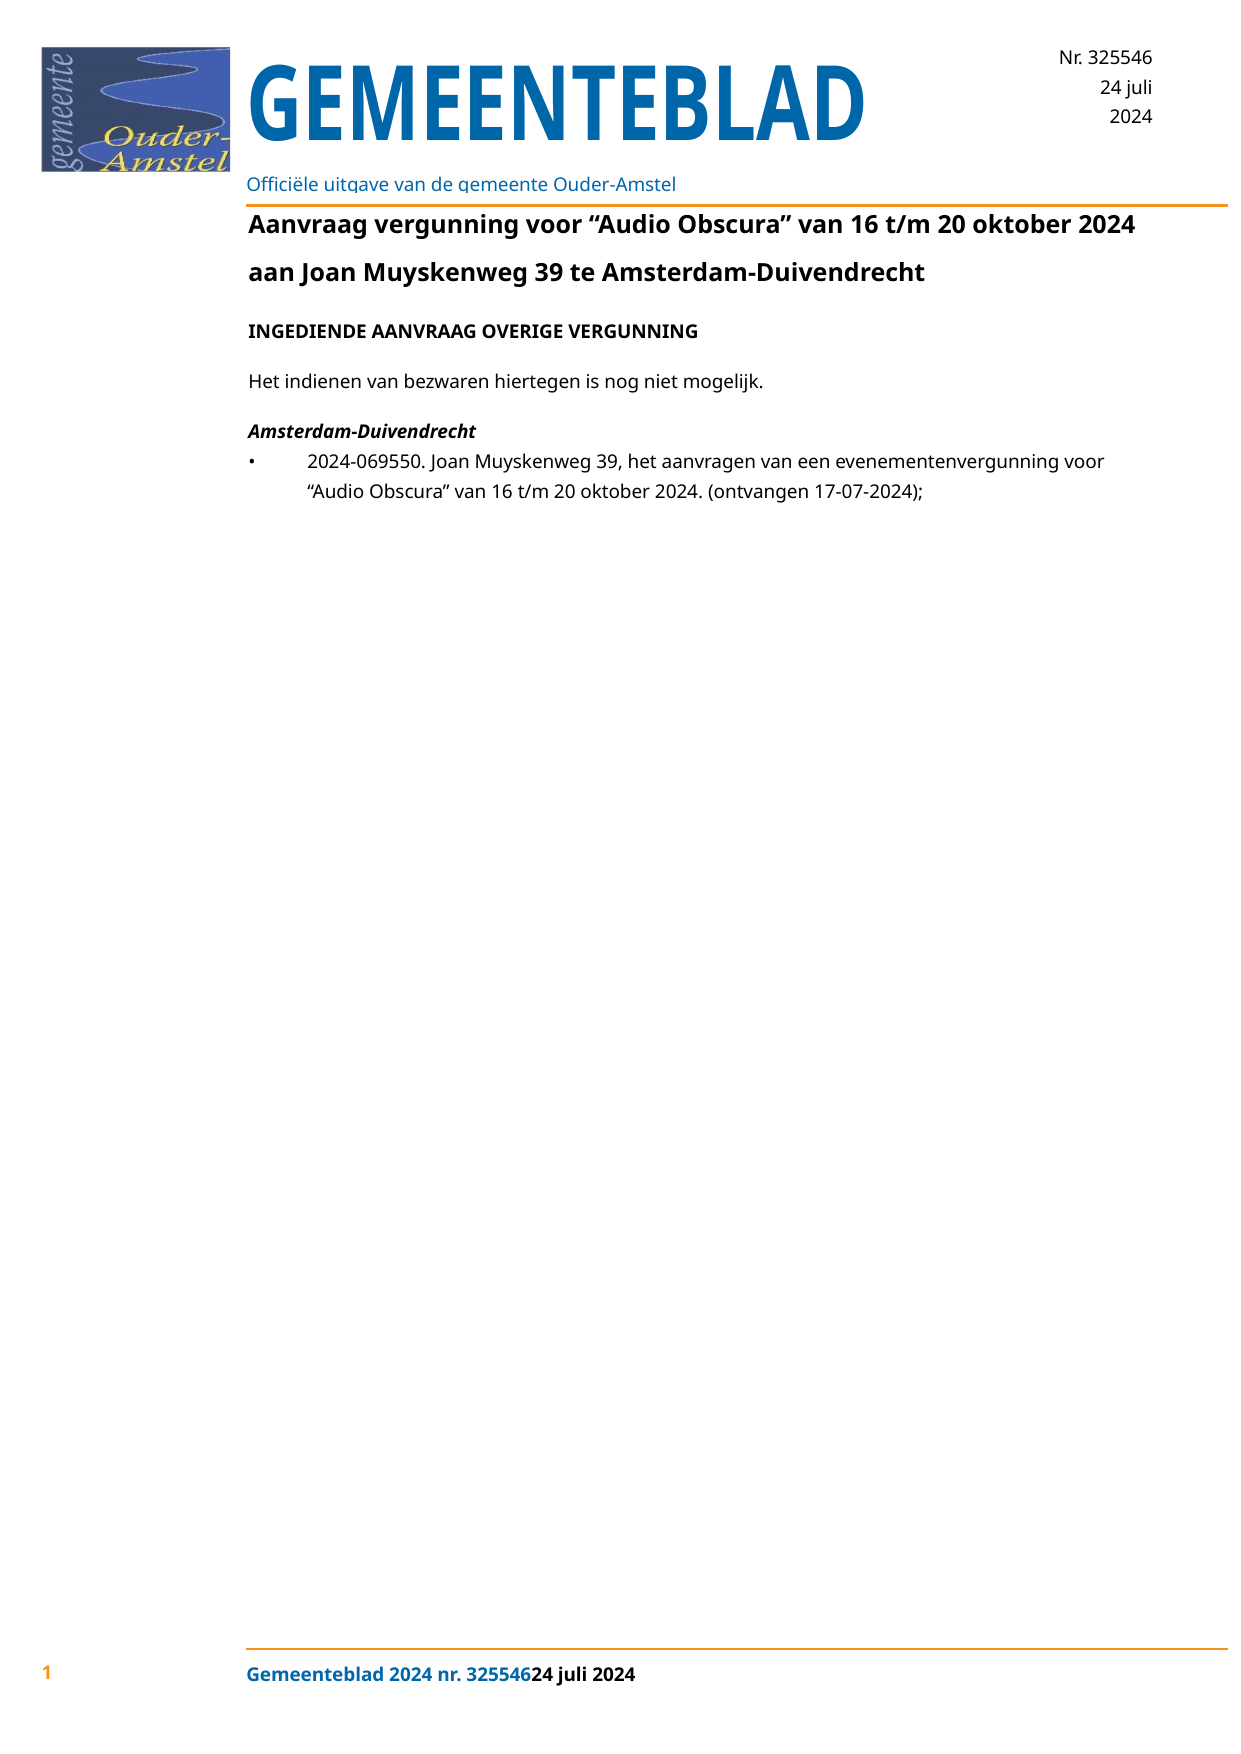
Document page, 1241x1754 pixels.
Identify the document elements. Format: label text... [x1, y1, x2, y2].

text Amsterdam-Duivendrecht [248, 419, 1152, 444]
text Aanvraag vergunning voor “Audio Obscura” van 16 t/m 20 oktober 2024 aan Joan Muyskenweg 39 te Amsterdam-Duivendrecht [248, 207, 1152, 288]
picture [41, 47, 231, 172]
list 2024-069550. Joan Muyskenweg 39, het aanvragen van een evenementenvergunning voor “Audio Obscura” van 16 t/m 20 oktober 2024. (ontvangen 17-07-2024); [248, 448, 1152, 504]
text INGEDIENDE AANVRAAG OVERIGE VERGUNNING [248, 318, 1152, 344]
text Het indienen van bezwaren hiertegen is nog niet mogelijk. [248, 368, 1152, 394]
